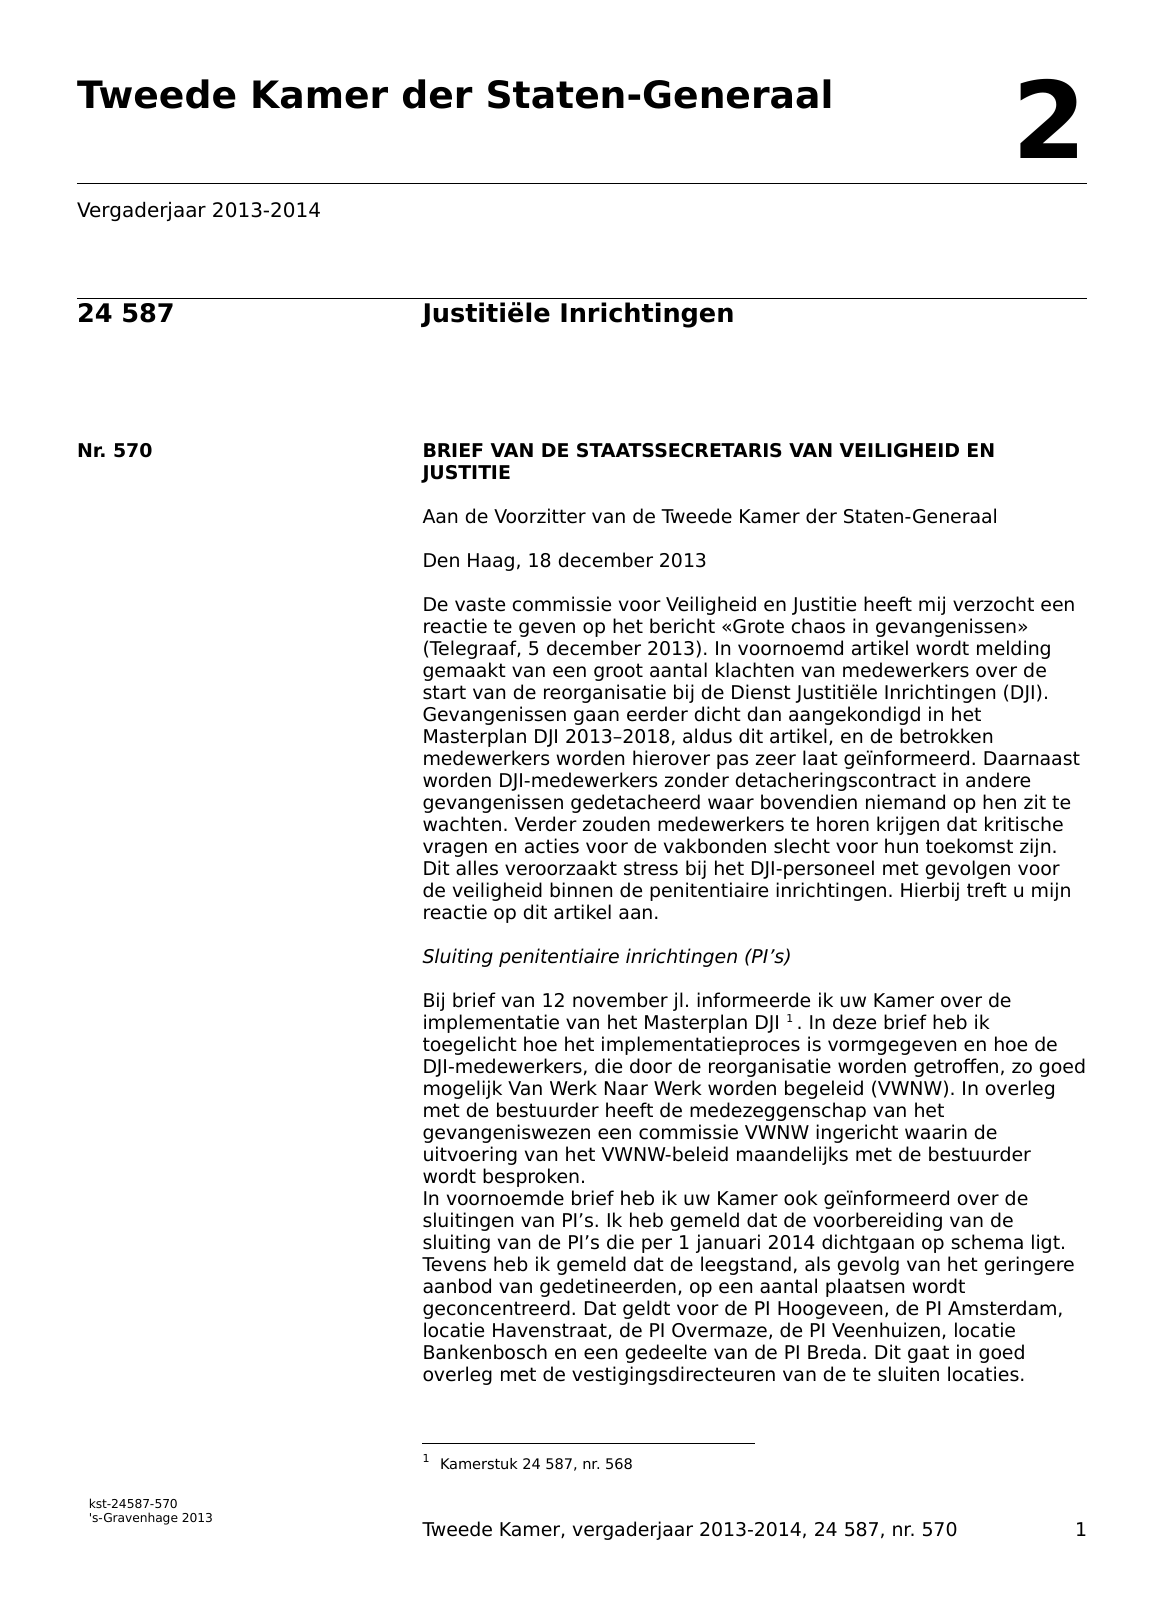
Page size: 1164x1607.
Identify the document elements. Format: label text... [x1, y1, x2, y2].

subtitle 24 587 Justitiële Inrichtingen [77, 299, 1087, 329]
text Aan de Voorzitter van de Tweede Kamer der Staten-Generaal [422, 506, 1087, 528]
text Den Haag, 18 december 2013 [422, 550, 1087, 572]
table_cell Vergaderjaar 2013-2014 [77, 184, 1087, 298]
text De vaste commissie voor Veiligheid en Justitie heeft mij verzocht een reactie te geven op het bericht «Grote chaos in gevangenissen» (Telegraaf, 5 december 2013). In voornoemd artikel wordt melding gemaakt van een groot aantal klachten van medewerkers over de start van de reorganisatie bij de Dienst Justitiële Inrichtingen (DJI). Gevangenissen gaan eerder dicht dan aangekondigd in het Masterplan DJI 2013–2018, aldus dit artikel, en de betrokken medewerkers worden hierover pas zeer laat geïnformeerd. Daarnaast worden DJI-medewerkers zonder detacheringscontract in andere gevangenissen gedetacheerd waar bovendien niemand op hen zit te wachten. Verder zouden medewerkers te horen krijgen dat kritische vragen en acties voor de vakbonden slecht voor hun toekomst zijn. Dit alles veroorzaakt stress bij het DJI-personeel met gevolgen voor de veiligheid binnen de penitentiaire inrichtingen. Hierbij treft u mijn reactie op dit artikel aan. [422, 594, 1087, 924]
subtitle Nr. 570 BRIEF VAN DE STAATSSECRETARIS VAN VEILIGHEID EN JUSTITIE [77, 440, 1087, 484]
text Bij brief van 12 november jl. informeerde ik uw Kamer over de implementatie van het Masterplan DJI . In deze brief heb ik toegelicht hoe het implementatieproces is vormgegeven en hoe de DJI-medewerkers, die door de reorganisatie worden getroffen, zo goed mogelijk Van Werk Naar Werk worden begeleid (VWNW). In overleg met de bestuurder heeft de medezeggenschap van het gevangeniswezen een commissie VWNW ingericht waarin de uitvoering van het VWNW-beleid maandelijks met de bestuurder wordt besproken. [422, 990, 1087, 1188]
text In voornoemde brief heb ik uw Kamer ook geïnformeerd over de sluitingen van PI’s. Ik heb gemeld dat de voorbereiding van de sluiting van de PI’s die per 1 januari 2014 dichtgaan op schema ligt. Tevens heb ik gemeld dat de leegstand, als gevolg van het geringere aanbod van gedetineerden, op een aantal plaatsen wordt geconcentreerd. Dat geldt voor de PI Hoogeveen, de PI Amsterdam, locatie Havenstraat, de PI Overmaze, de PI Veenhuizen, locatie Bankenbosch en een gedeelte van de PI Breda. Dit gaat in goed overleg met de vestigingsdirecteuren van de te sluiten locaties. [422, 1188, 1087, 1386]
text Kamerstuk 24 587, nr. 568 [422, 1452, 1087, 1474]
text 's-Gravenhage 2013 [88, 1511, 323, 1525]
table_header Tweede Kamer der Staten-Generaal [77, 59, 886, 183]
subtitle Sluiting penitentiaire inrichtingen (PI’s) [422, 946, 1087, 968]
table_header 2 [886, 59, 1087, 183]
text kst-24587-570 [88, 1497, 323, 1511]
